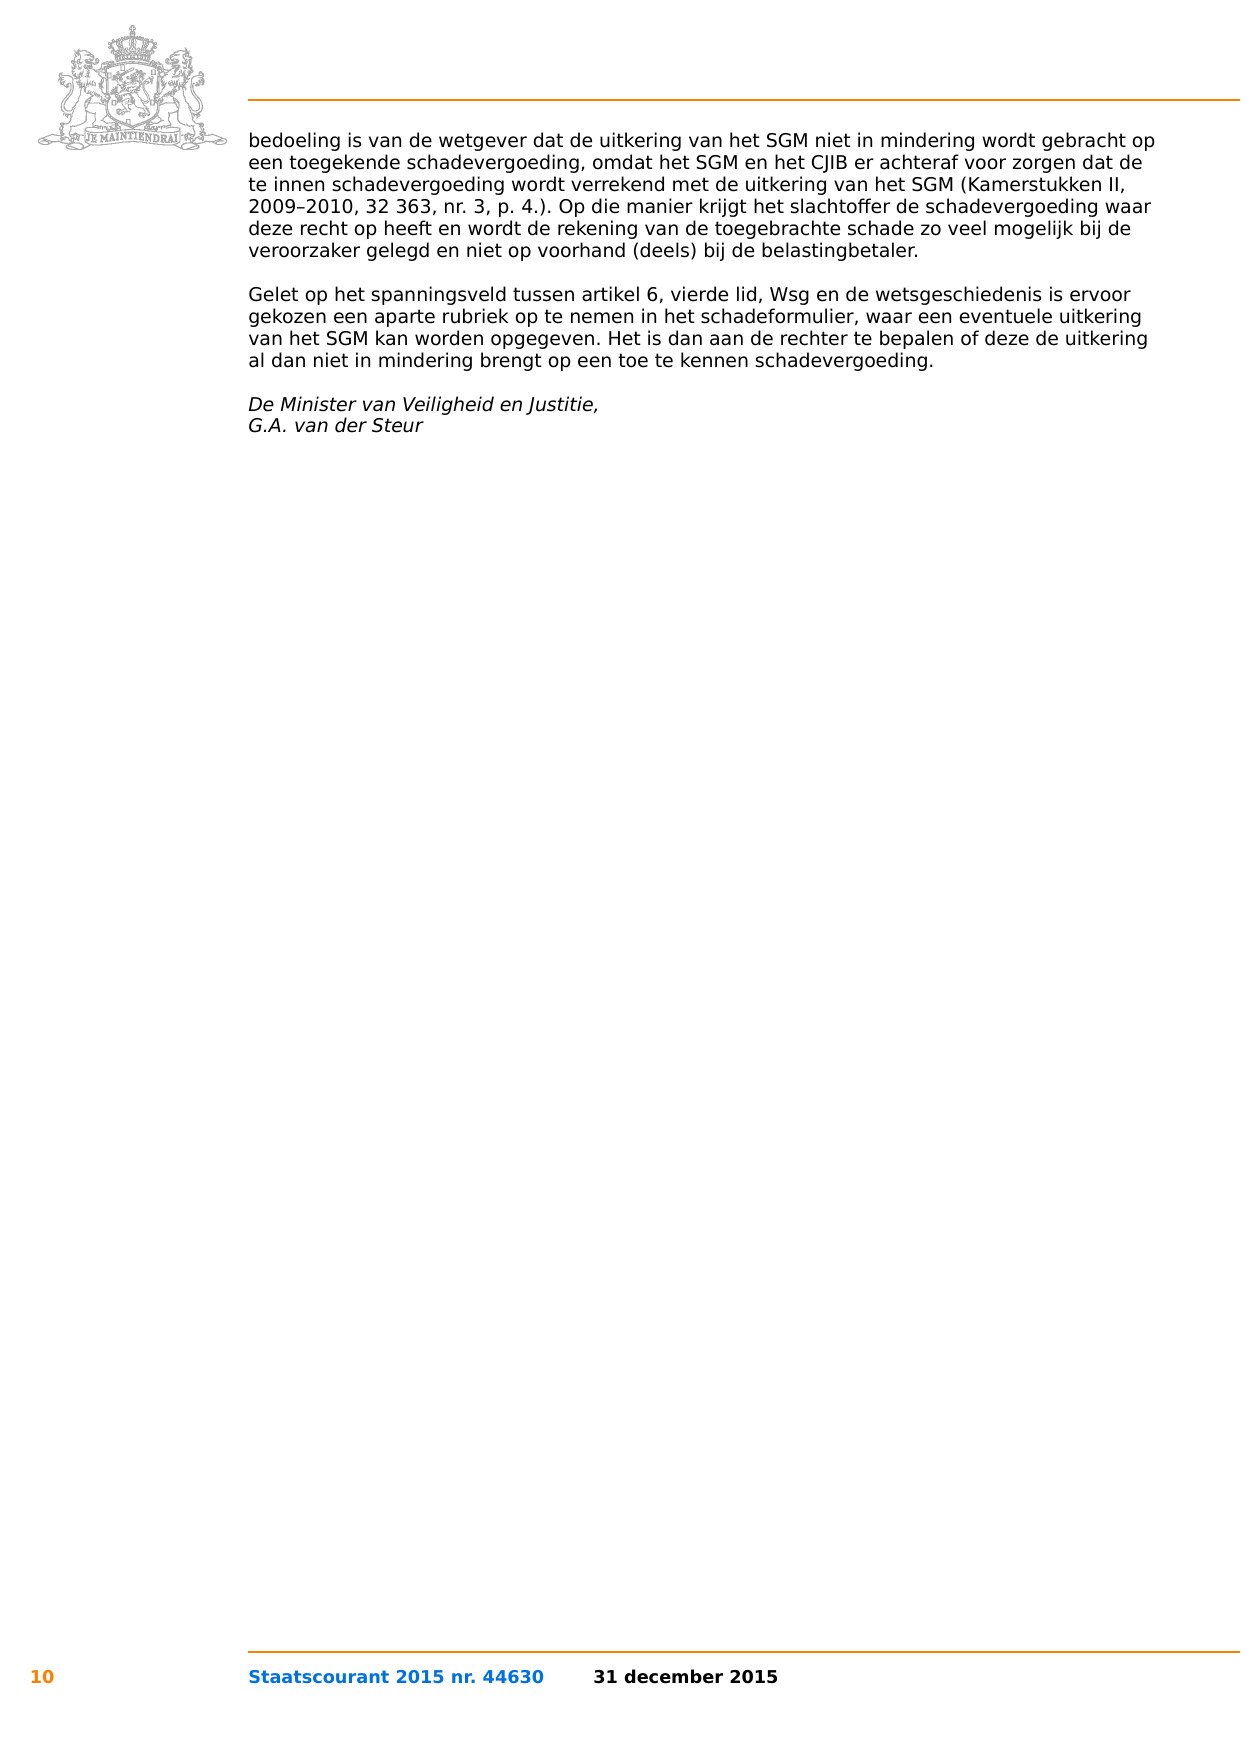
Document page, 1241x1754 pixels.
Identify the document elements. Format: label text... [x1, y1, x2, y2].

picture [38, 25, 227, 150]
text Gelet op het spanningsveld tussen artikel 6, vierde lid, Wsg en de wetsgeschiedenis is ervoor gekozen een aparte rubriek op te nemen in het schadeformulier, waar een eventuele uitkering van het SGM kan worden opgegeven. Het is dan aan de rechter te bepalen of deze de uitkering al dan niet in mindering brengt op een toe te kennen schadevergoeding. [248, 284, 1163, 372]
text De Minister van Veiligheid en Justitie, G.A. van der Steur [248, 393, 1163, 437]
text bedoeling is van de wetgever dat de uitkering van het SGM niet in mindering wordt gebracht op een toegekende schadevergoeding, omdat het SGM en het CJIB er achteraf voor zorgen dat de te innen schadevergoeding wordt verrekend met de uitkering van het SGM (Kamerstukken II, 2009–2010, 32 363, nr. 3, p. 4.). Op die manier krijgt het slachtoffer de schadevergoeding waar deze recht op heeft en wordt de rekening van de toegebrachte schade zo veel mogelijk bij de veroorzaker gelegd en niet op voorhand (deels) bij de belastingbetaler. [248, 130, 1163, 262]
